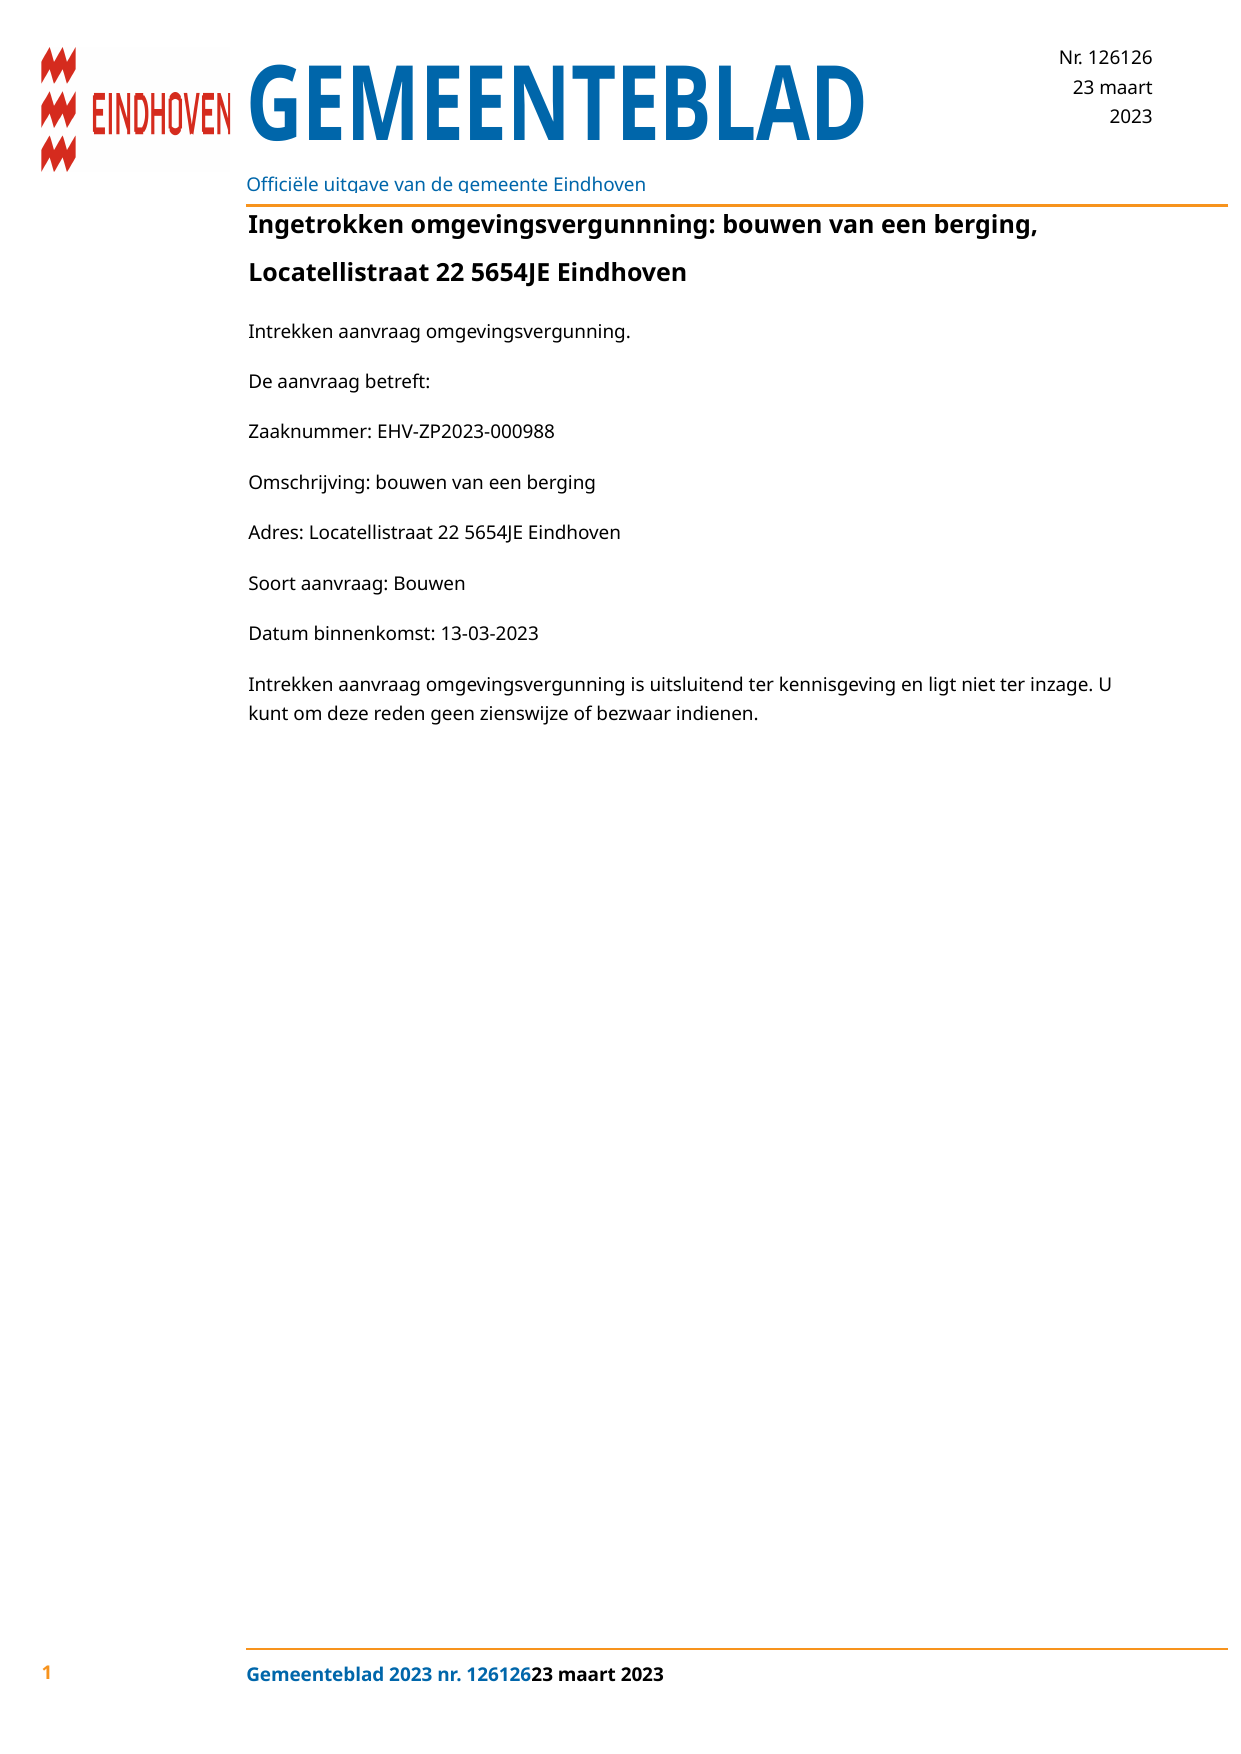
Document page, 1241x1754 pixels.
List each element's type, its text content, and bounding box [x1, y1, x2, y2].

text Intrekken aanvraag omgevingsvergunning. [248, 318, 1152, 344]
text Zaaknummer: EHV-ZP2023-000988 [248, 419, 1152, 444]
text Ingetrokken omgevingsvergunnning: bouwen van een berging, Locatellistraat 22 5654JE Eindhoven [248, 207, 1152, 288]
text De aanvraag betreft: [248, 368, 1152, 394]
text Datum binnenkomst: 13-03-2023 [248, 620, 1152, 646]
text Intrekken aanvraag omgevingsvergunning is uitsluitend ter kennisgeving en ligt niet ter inzage. U kunt om deze reden geen zienswijze of bezwaar indienen. [248, 671, 1152, 726]
text Soort aanvraag: Bouwen [248, 570, 1152, 596]
picture [41, 47, 231, 172]
text Omschrijving: bouwen van een berging [248, 469, 1152, 495]
text Adres: Locatellistraat 22 5654JE Eindhoven [248, 519, 1152, 545]
